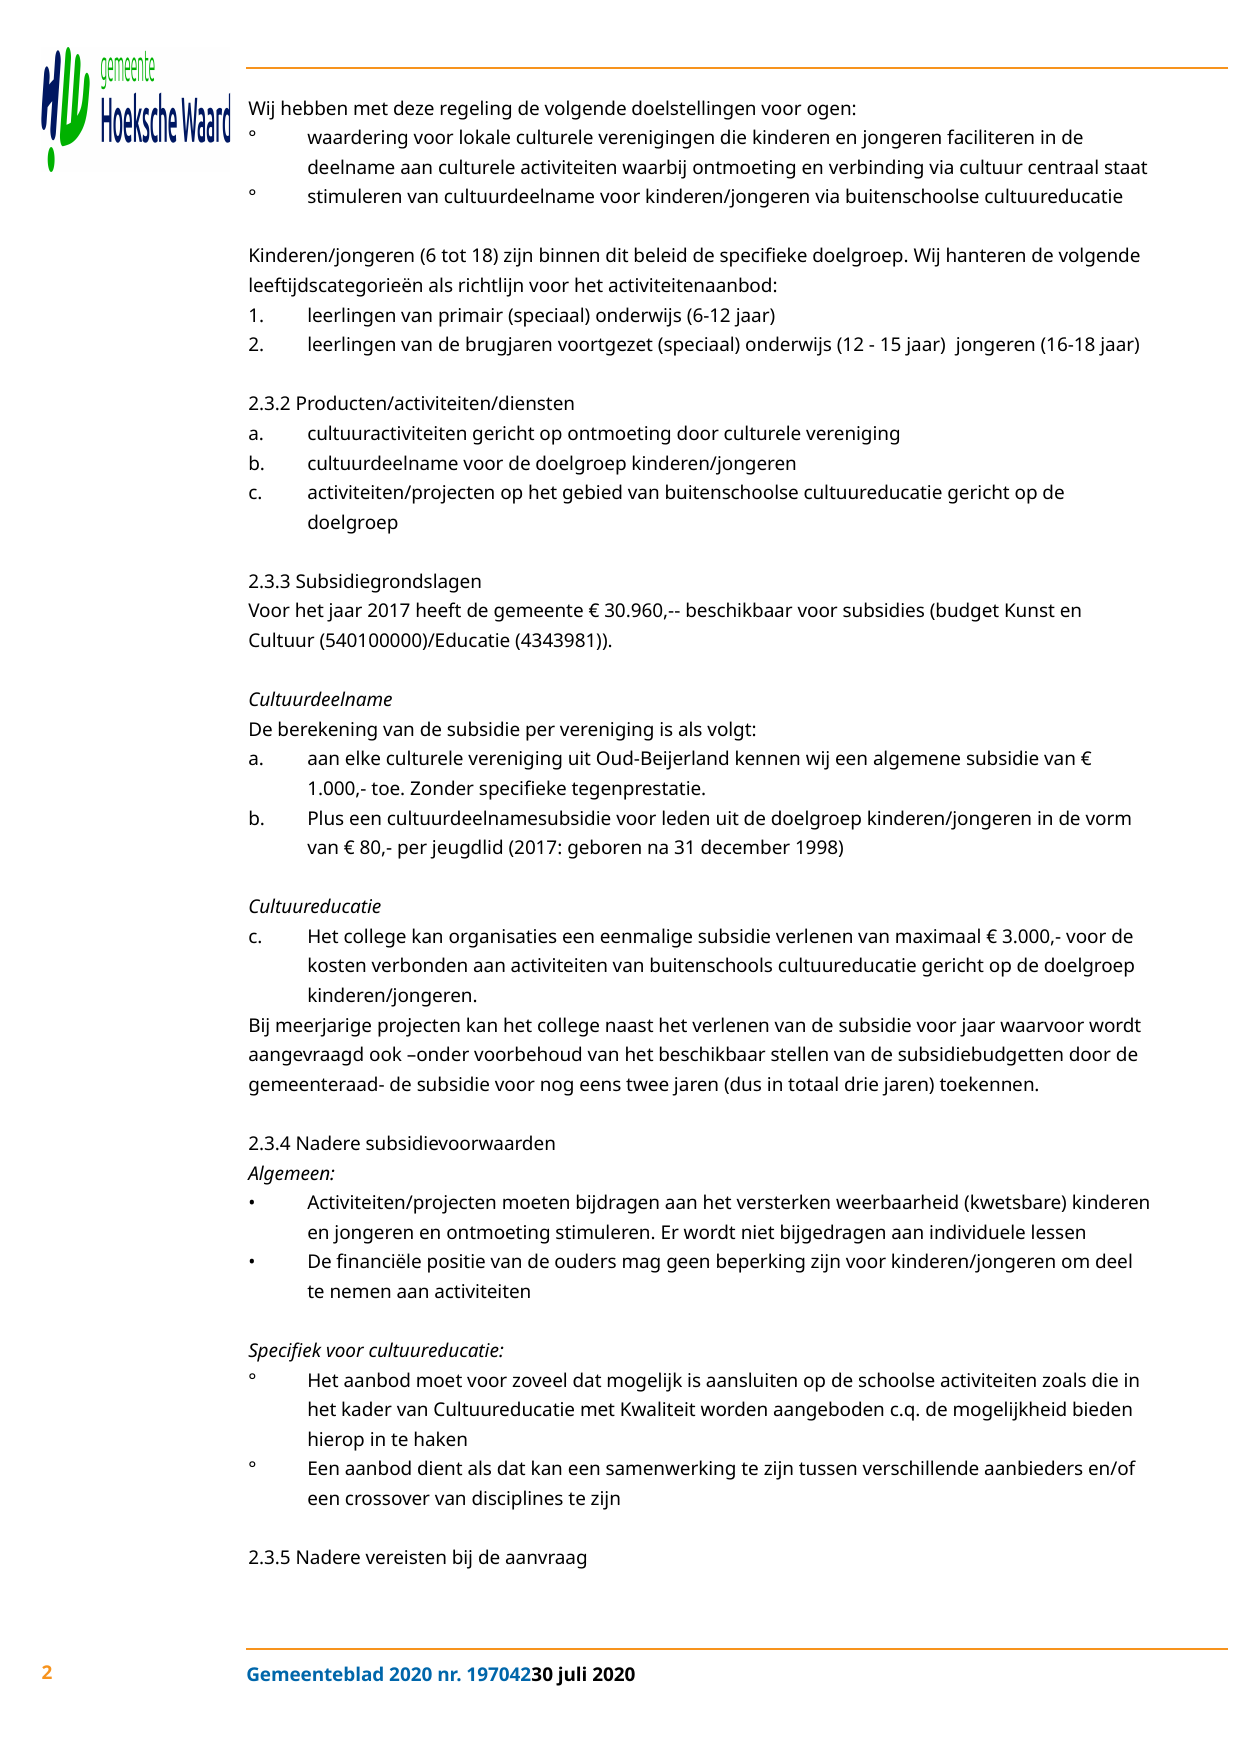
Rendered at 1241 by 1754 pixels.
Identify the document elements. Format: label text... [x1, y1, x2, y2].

text 2.3.5 Nadere vereisten bij de aanvraag [248, 1544, 1152, 1570]
list Het aanbod moet voor zoveel dat mogelijk is aansluiten op de schoolse activiteiten zoals die in het kader van Cultuureducatie met Kwaliteit worden aangeboden c.q. de mogelijkheid bieden hierop in te haken [248, 1367, 1152, 1452]
list Plus een cultuurdeelnamesubsidie voor leden uit de doelgroep kinderen/jongeren in de vorm van € 80,- per jeugdlid (2017: geboren na 31 december 1998) [248, 805, 1152, 860]
text Voor het jaar 2017 heeft de gemeente € 30.960,-- beschikbaar voor subsidies (budget Kunst en Cultuur (540100000)/Educatie (4343981)). [248, 598, 1152, 653]
text Cultuureducatie [248, 893, 1152, 919]
list stimuleren van cultuurdeelname voor kinderen/jongeren via buitenschoolse cultuureducatie [248, 183, 1152, 209]
list De financiële positie van de ouders mag geen beperking zijn voor kinderen/jongeren om deel te nemen aan activiteiten [248, 1248, 1152, 1304]
text Cultuurdeelname [248, 686, 1152, 712]
text Specifiek voor cultuureducatie: [248, 1337, 1152, 1363]
list Een aanbod dient als dat kan een samenwerking te zijn tussen verschillende aanbieders en/of een crossover van disciplines te zijn [248, 1456, 1152, 1511]
text 2.3.2 Producten/activiteiten/diensten [248, 391, 1152, 416]
list Het college kan organisaties een eenmalige subsidie verlenen van maximaal € 3.000,- voor de kosten verbonden aan activiteiten van buitenschools cultuureducatie gericht op de doelgroep kinderen/jongeren. [248, 923, 1152, 1008]
text Bij meerjarige projecten kan het college naast het verlenen van de subsidie voor jaar waarvoor wordt aangevraagd ook –onder voorbehoud van het beschikbaar stellen van de subsidiebudgetten door de gemeenteraad- de subsidie voor nog eens twee jaren (dus in totaal drie jaren) toekennen. [248, 1012, 1152, 1097]
list activiteiten/projecten op het gebied van buitenschoolse cultuureducatie gericht op de doelgroep [248, 479, 1152, 535]
list Activiteiten/projecten moeten bijdragen aan het versterken weerbaarheid (kwetsbare) kinderen en jongeren en ontmoeting stimuleren. Er wordt niet bijgedragen aan individuele lessen [248, 1189, 1152, 1245]
text Wij hebben met deze regeling de volgende doelstellingen voor ogen: [248, 95, 1152, 121]
list cultuurdeelname voor de doelgroep kinderen/jongeren [248, 450, 1152, 476]
text Algemeen: [248, 1160, 1152, 1186]
picture [41, 47, 231, 172]
text 2.3.4 Nadere subsidievoorwaarden [248, 1130, 1152, 1156]
text De berekening van de subsidie per vereniging is als volgt: [248, 716, 1152, 742]
list aan elke culturele vereniging uit Oud-Beijerland kennen wij een algemene subsidie van € 1.000,- toe. Zonder specifieke tegenprestatie. [248, 746, 1152, 801]
text 2.3.3 Subsidiegrondslagen [248, 568, 1152, 594]
list leerlingen van de brugjaren voortgezet (speciaal) onderwijs (12 - 15 jaar) jongeren (16-18 jaar) [248, 331, 1152, 357]
list leerlingen van primair (speciaal) onderwijs (6-12 jaar) [248, 302, 1152, 328]
list cultuuractiviteiten gericht op ontmoeting door culturele vereniging [248, 420, 1152, 446]
list waardering voor lokale culturele verenigingen die kinderen en jongeren faciliteren in de deelname aan culturele activiteiten waarbij ontmoeting en verbinding via cultuur centraal staat [248, 124, 1152, 180]
text Kinderen/jongeren (6 tot 18) zijn binnen dit beleid de specifieke doelgroep. Wij hanteren de volgende leeftijdscategorieën als richtlijn voor het activiteitenaanbod: [248, 243, 1152, 298]
